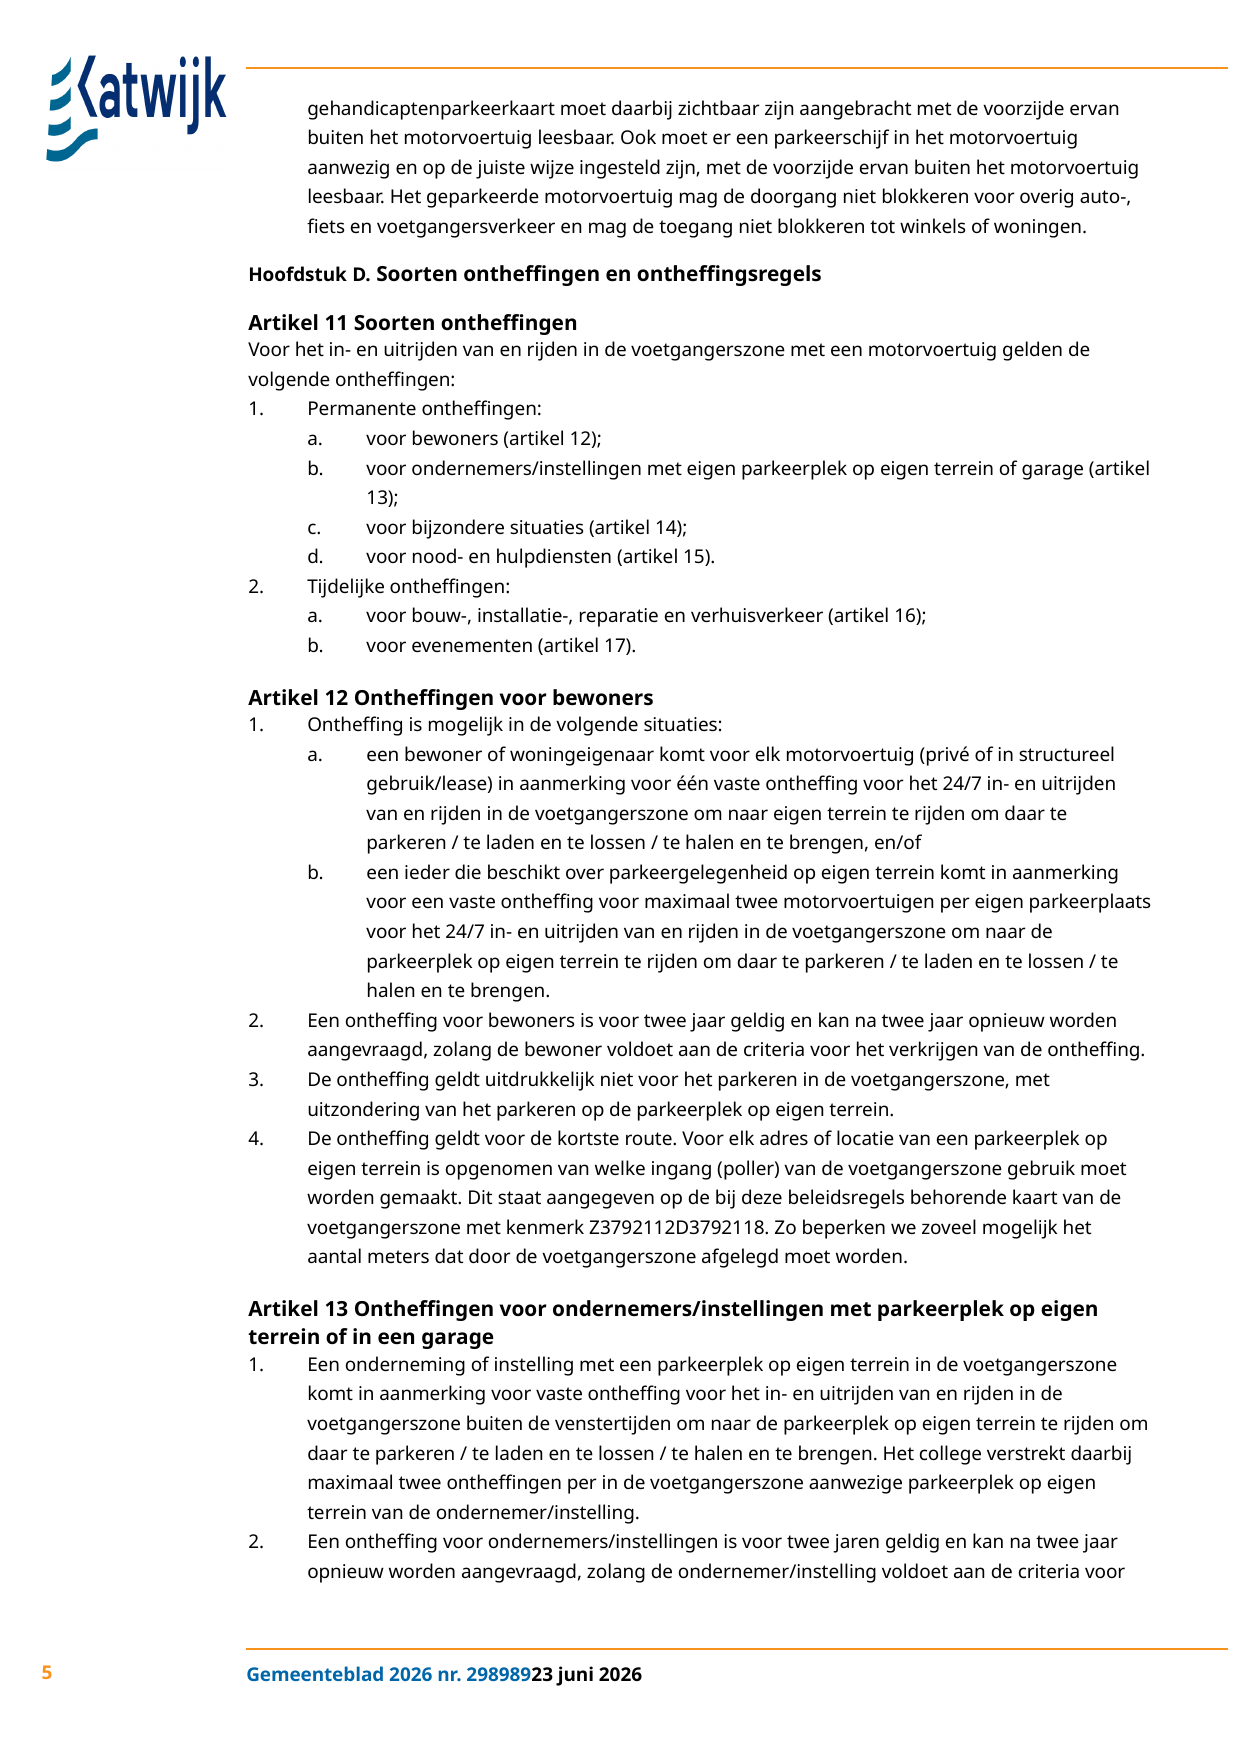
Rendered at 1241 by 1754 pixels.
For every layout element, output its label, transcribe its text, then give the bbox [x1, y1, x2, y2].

text Voor het in- en uitrijden van en rijden in de voetgangerszone met een motorvoertuig gelden de volgende ontheffingen: [248, 336, 1152, 392]
text Artikel 11 Soorten ontheffingen [248, 308, 1152, 336]
list Een onderneming of instelling met een parkeerplek op eigen terrein in de voetgangerszone komt in aanmerking voor vaste ontheffing voor het in- en uitrijden van en rijden in de voetgangerszone buiten de venstertijden om naar de parkeerplek op eigen terrein te rijden om daar te parkeren / te laden en te lossen / te halen en te brengen. Het college verstrekt daarbij maximaal twee ontheffingen per in de voetgangerszone aanwezige parkeerplek op eigen terrein van de ondernemer/instelling. [248, 1351, 1152, 1524]
list een bewoner of woningeigenaar komt voor elk motorvoertuig (privé of in structureel gebruik/lease) in aanmerking voor één vaste ontheffing voor het 24/7 in- en uitrijden van en rijden in de voetgangerszone om naar eigen terrein te rijden om daar te parkeren / te laden en te lossen / te halen en te brengen, en/of [307, 741, 1152, 855]
list voor evenementen (artikel 17). [307, 632, 1152, 658]
list De ontheffing geldt uitdrukkelijk niet voor het parkeren in de voetgangerszone, met uitzondering van het parkeren op de parkeerplek op eigen terrein. [248, 1066, 1152, 1121]
list Permanente ontheffingen: [248, 396, 1152, 421]
list voor bouw-, installatie-, reparatie en verhuisverkeer (artikel 16); [307, 603, 1152, 628]
text Artikel 12 Ontheffingen voor bewoners [248, 683, 1152, 711]
picture [41, 47, 231, 172]
list gehandicaptenparkeerkaart moet daarbij zichtbaar zijn aangebracht met de voorzijde ervan buiten het motorvoertuig leesbaar. Ook moet er een parkeerschijf in het motorvoertuig aanwezig en op de juiste wijze ingesteld zijn, met de voorzijde ervan buiten het motorvoertuig leesbaar. Het geparkeerde motorvoertuig mag de doorgang niet blokkeren voor overig auto-, fiets en voetgangersverkeer en mag de toegang niet blokkeren tot winkels of woningen. [248, 95, 1152, 239]
list Een ontheffing voor ondernemers/instellingen is voor twee jaren geldig en kan na twee jaar opnieuw worden aangevraagd, zolang de ondernemer/instelling voldoet aan de criteria voor [248, 1528, 1152, 1584]
list Tijdelijke ontheffingen: [248, 573, 1152, 599]
list een ieder die beschikt over parkeergelegenheid op eigen terrein komt in aanmerking voor een vaste ontheffing voor maximaal twee motorvoertuigen per eigen parkeerplaats voor het 24/7 in- en uitrijden van en rijden in de voetgangerszone om naar de parkeerplek op eigen terrein te rijden om daar te parkeren / te laden en te lossen / te halen en te brengen. [307, 859, 1152, 1003]
list voor bijzondere situaties (artikel 14); [307, 514, 1152, 540]
list De ontheffing geldt voor de kortste route. Voor elk adres of locatie van een parkeerplek op eigen terrein is opgenomen van welke ingang (poller) van de voetgangerszone gebruik moet worden gemaakt. Dit staat aangegeven op de bij deze beleidsregels behorende kaart van de voetgangerszone met kenmerk Z3792112D3792118. Zo beperken we zoveel mogelijk het aantal meters dat door de voetgangerszone afgelegd moet worden. [248, 1125, 1152, 1269]
list voor nood- en hulpdiensten (artikel 15). [307, 543, 1152, 569]
list Een ontheffing voor bewoners is voor twee jaar geldig en kan na twee jaar opnieuw worden aangevraagd, zolang de bewoner voldoet aan de criteria voor het verkrijgen van de ontheffing. [248, 1007, 1152, 1062]
list voor bewoners (artikel 12); [307, 425, 1152, 451]
text Artikel 13 Ontheffingen voor ondernemers/instellingen met parkeerplek op eigen terrein of in een garage [248, 1294, 1152, 1351]
list voor ondernemers/instellingen met eigen parkeerplek op eigen terrein of garage (artikel 13); [307, 455, 1152, 510]
list Ontheffing is mogelijk in de volgende situaties: [248, 711, 1152, 737]
text Hoofdstuk D. Soorten ontheffingen en ontheffingsregels [248, 259, 1152, 287]
